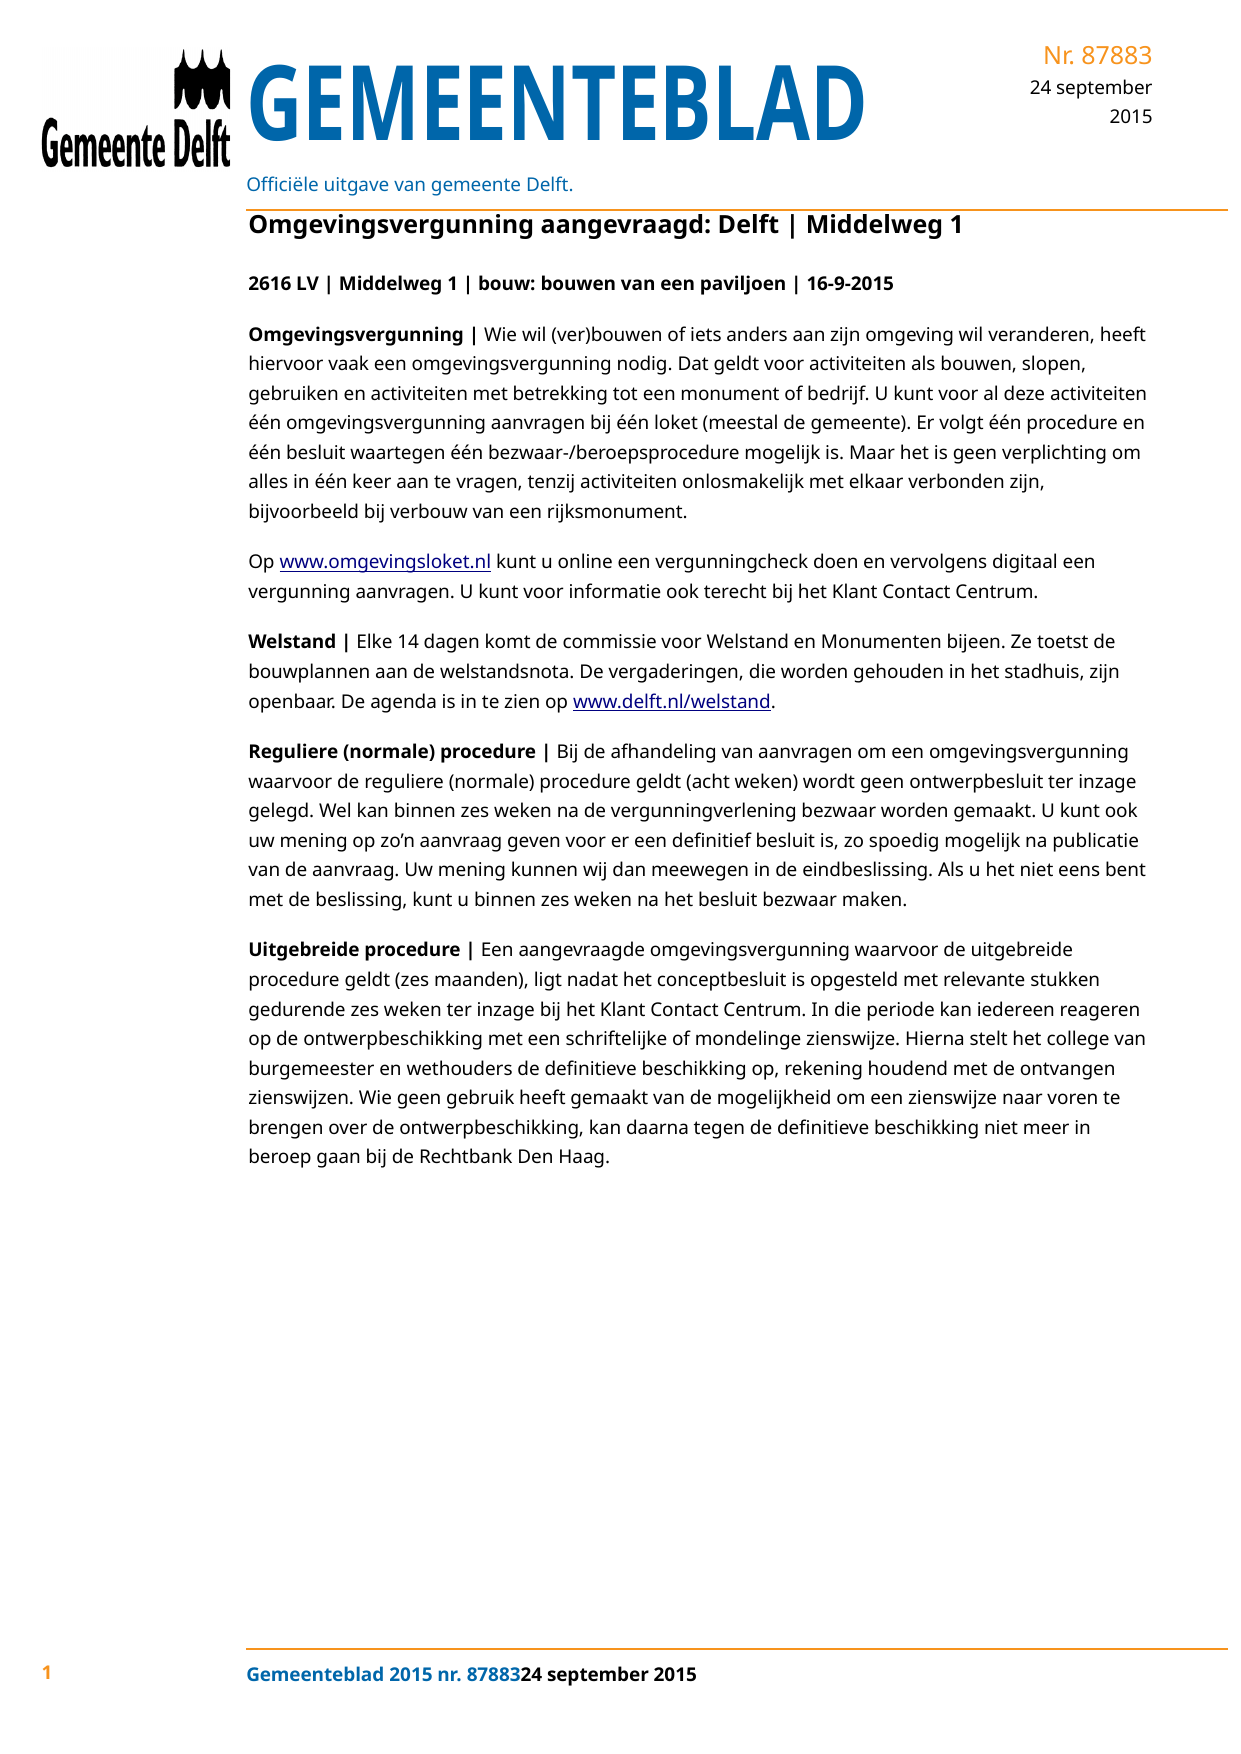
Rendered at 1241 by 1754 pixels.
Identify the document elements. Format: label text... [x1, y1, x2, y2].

text Reguliere (normale) procedure | Bij de afhandeling van aanvragen om een omgevingsvergunning waarvoor de reguliere (normale) procedure geldt (acht weken) wordt geen ontwerpbesluit ter inzage gelegd. Wel kan binnen zes weken na de vergunningverlening bezwaar worden gemaakt. U kunt ook uw mening op zo’n aanvraag geven voor er een definitief besluit is, zo spoedig mogelijk na publicatie van de aanvraag. Uw mening kunnen wij dan meewegen in de eindbeslissing. Als u het niet eens bent met de beslissing, kunt u binnen zes weken na het besluit bezwaar maken. [248, 738, 1152, 912]
text Uitgebreide procedure | Een aangevraagde omgevingsvergunning waarvoor de uitgebreide procedure geldt (zes maanden), ligt nadat het conceptbesluit is opgesteld met relevante stukken gedurende zes weken ter inzage bij het Klant Contact Centrum. In die periode kan iedereen reageren op de ontwerpbeschikking met een schriftelijke of mondelinge zienswijze. Hierna stelt het college van burgemeester en wethouders de definitieve beschikking op, rekening houdend met de ontvangen zienswijzen. Wie geen gebruik heeft gemaakt van de mogelijkheid om een zienswijze naar voren te brengen over de ontwerpbeschikking, kan daarna tegen de definitieve beschikking niet meer in beroep gaan bij de Rechtbank Den Haag. [248, 937, 1152, 1169]
text Omgevingsvergunning | Wie wil (ver)bouwen of iets anders aan zijn omgeving wil veranderen, heeft hiervoor vaak een omgevingsvergunning nodig. Dat geldt voor activiteiten als bouwen, slopen, gebruiken en activiteiten met betrekking tot een monument of bedrijf. U kunt voor al deze activiteiten één omgevingsvergunning aanvragen bij één loket (meestal de gemeente). Er volgt één procedure en één besluit waartegen één bezwaar-/beroepsprocedure mogelijk is. Maar het is geen verplichting om alles in één keer aan te vragen, tenzij activiteiten onlosmakelijk met elkaar verbonden zijn, bijvoorbeeld bij verbouw van een rijksmonument. [248, 321, 1152, 524]
text Welstand | Elke 14 dagen komt de commissie voor Welstand en Monumenten bijeen. Ze toetst de bouwplannen aan de welstandsnota. De vergaderingen, die worden gehouden in het stadhuis, zijn openbaar. De agenda is in te zien op www.delft.nl/welstand. [248, 629, 1152, 713]
text Omgevingsvergunning aangevraagd: Delft | Middelweg 1 [248, 211, 1152, 241]
text 2616 LV | Middelweg 1 | bouw: bouwen van een paviljoen | 16-9-2015 [248, 270, 1152, 296]
picture [41, 47, 231, 172]
text Op www.omgevingsloket.nl kunt u online een vergunningcheck doen en vervolgens digitaal een vergunning aanvragen. U kunt voor informatie ook terecht bij het Klant Contact Centrum. [248, 549, 1152, 604]
